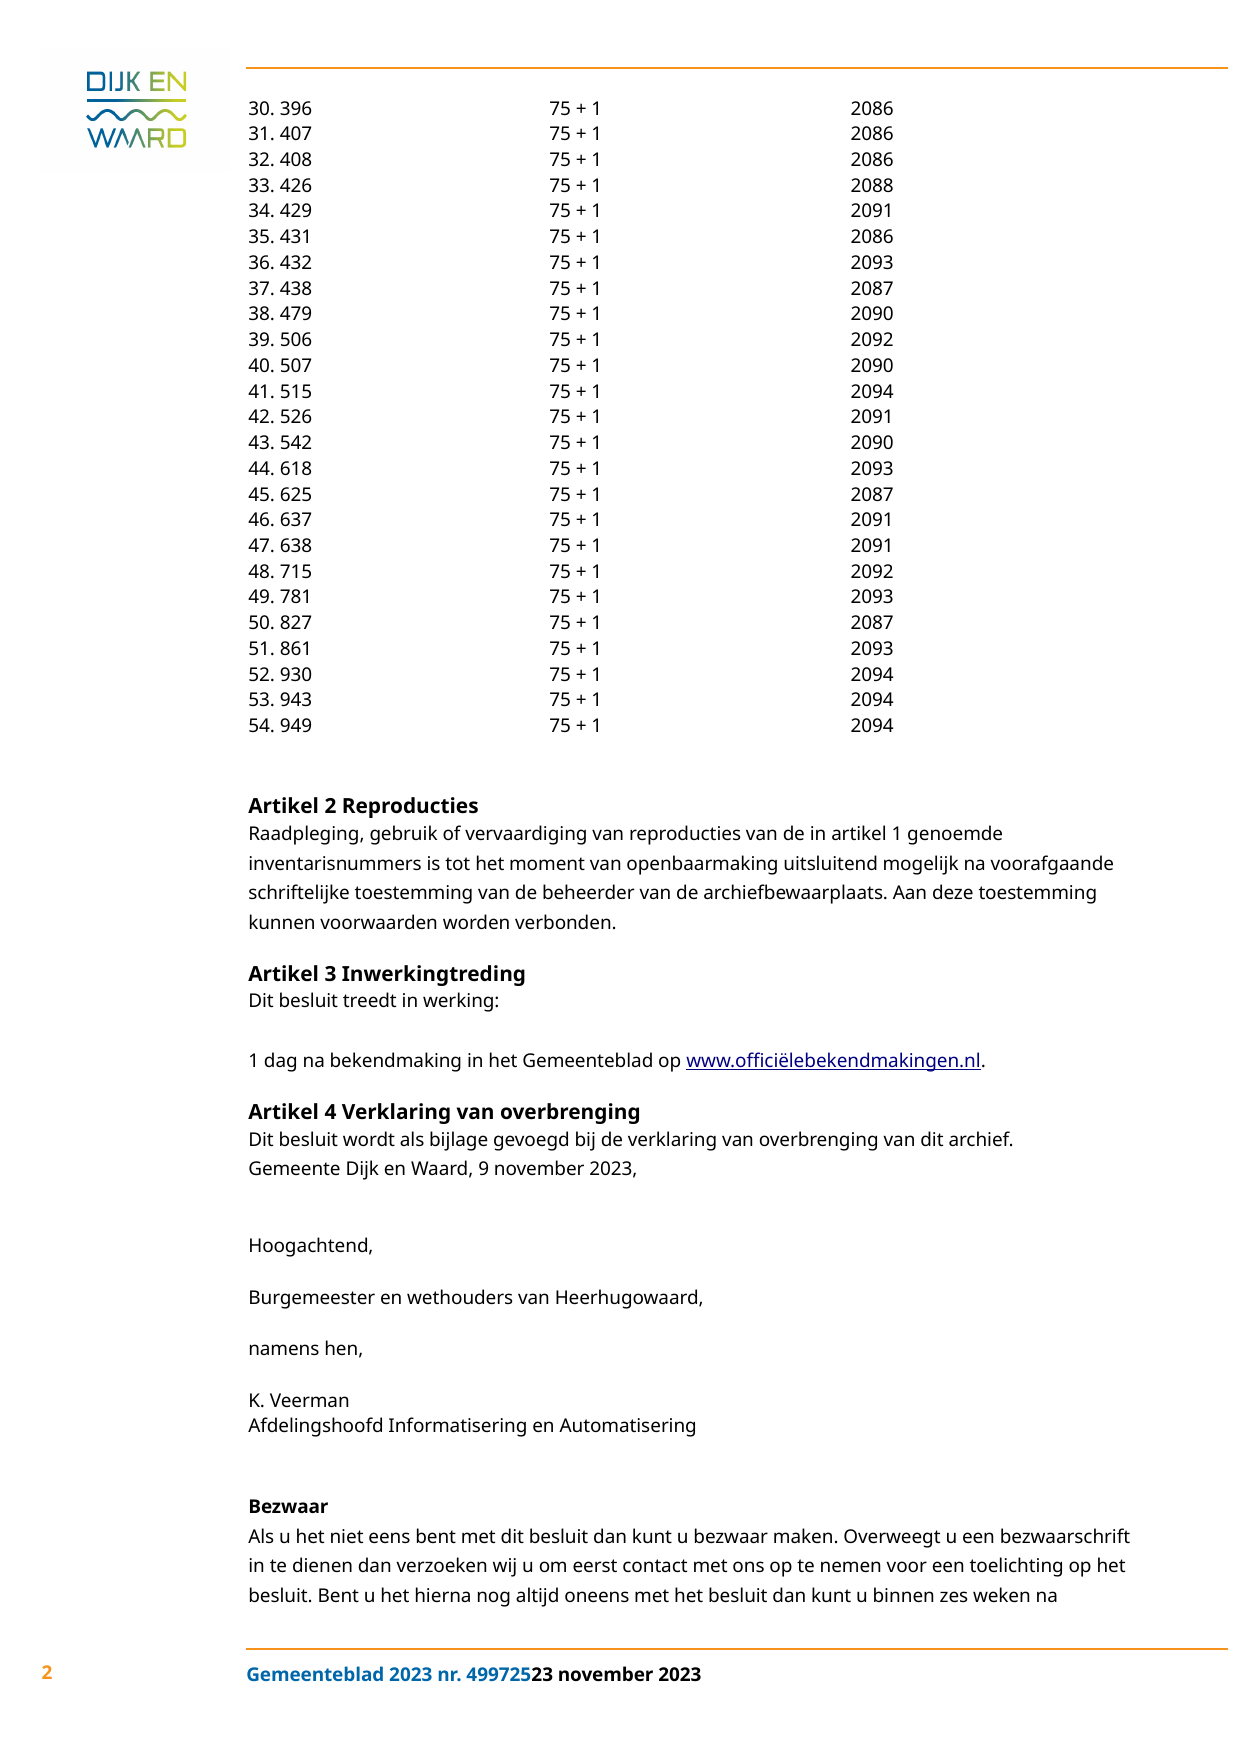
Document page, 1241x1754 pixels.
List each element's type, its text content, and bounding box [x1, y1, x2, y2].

table_cell 75 + 1 [549, 712, 850, 738]
table_cell 2094 [850, 687, 1152, 712]
table_cell 2092 [850, 326, 1152, 352]
table_cell 2091 [850, 198, 1152, 223]
text Artikel 2 Reproducties [248, 792, 1152, 820]
text Hoogachtend, [248, 1232, 1152, 1258]
text namens hen, [248, 1335, 1152, 1361]
table_cell 34. 429 [248, 198, 549, 223]
table_cell 75 + 1 [549, 275, 850, 301]
table_cell 2094 [850, 712, 1152, 738]
table_cell 51. 861 [248, 635, 549, 661]
table_cell 2093 [850, 249, 1152, 275]
table_cell 2094 [850, 661, 1152, 687]
table_cell 75 + 1 [549, 352, 850, 378]
table_cell 47. 638 [248, 532, 549, 558]
table_cell 33. 426 [248, 172, 549, 198]
table_cell 38. 479 [248, 301, 549, 326]
table_cell 2091 [850, 506, 1152, 532]
table_cell 32. 408 [248, 146, 549, 172]
table_cell 75 + 1 [549, 455, 850, 481]
table_cell 46. 637 [248, 506, 549, 532]
table_cell 75 + 1 [549, 635, 850, 661]
table_cell 75 + 1 [549, 95, 850, 121]
text Artikel 3 Inwerkingtreding [248, 959, 1152, 988]
table_cell 75 + 1 [549, 506, 850, 532]
text Dit besluit treedt in werking: [248, 988, 1152, 1013]
table_cell 2086 [850, 146, 1152, 172]
text Als u het niet eens bent met dit besluit dan kunt u bezwaar maken. Overweegt u een bezwaarschrift in te dienen dan verzoeken wij u om eerst contact met ons op te nemen voor een toelichting op het besluit. Bent u het hierna nog altijd oneens met het besluit dan kunt u binnen zes weken na [248, 1523, 1152, 1608]
table_cell 2086 [850, 224, 1152, 249]
table_cell 2090 [850, 352, 1152, 378]
table_cell 2088 [850, 172, 1152, 198]
table_cell 36. 432 [248, 249, 549, 275]
table_cell 31. 407 [248, 121, 549, 146]
table_cell 75 + 1 [549, 198, 850, 223]
table_cell 50. 827 [248, 609, 549, 635]
text Bezwaar [248, 1493, 1152, 1519]
table_cell 75 + 1 [549, 429, 850, 455]
table_cell 75 + 1 [549, 378, 850, 403]
table_cell 42. 526 [248, 404, 549, 429]
table_cell 2094 [850, 378, 1152, 403]
table_cell 2093 [850, 584, 1152, 609]
table_cell 35. 431 [248, 224, 549, 249]
table_cell 75 + 1 [549, 687, 850, 712]
table_cell 40. 507 [248, 352, 549, 378]
table_cell 52. 930 [248, 661, 549, 687]
table_cell 49. 781 [248, 584, 549, 609]
text Afdelingshoofd Informatisering en Automatisering [248, 1413, 1152, 1438]
table_cell 75 + 1 [549, 609, 850, 635]
table_cell 43. 542 [248, 429, 549, 455]
text K. Veerman [248, 1387, 1152, 1413]
table_cell 2091 [850, 404, 1152, 429]
text Burgemeester en wethouders van Heerhugowaard, [248, 1284, 1152, 1310]
table_cell 75 + 1 [549, 224, 850, 249]
table_cell 75 + 1 [549, 301, 850, 326]
table_cell 75 + 1 [549, 532, 850, 558]
table_cell 2093 [850, 635, 1152, 661]
table_cell 2090 [850, 301, 1152, 326]
text Gemeente Dijk en Waard, 9 november 2023, [248, 1155, 1152, 1181]
table_cell 75 + 1 [549, 121, 850, 146]
table_cell 2090 [850, 429, 1152, 455]
table_cell 75 + 1 [549, 661, 850, 687]
table_cell 2093 [850, 455, 1152, 481]
table_cell 45. 625 [248, 481, 549, 506]
table_cell 2087 [850, 609, 1152, 635]
table_cell 53. 943 [248, 687, 549, 712]
table_cell 75 + 1 [549, 481, 850, 506]
text Dit besluit wordt als bijlage gevoegd bij de verklaring van overbrenging van dit archief. [248, 1126, 1152, 1151]
table_cell 2086 [850, 95, 1152, 121]
table_cell 2087 [850, 481, 1152, 506]
table_cell 41. 515 [248, 378, 549, 403]
table_cell 44. 618 [248, 455, 549, 481]
text 1 dag na bekendmaking in het Gemeenteblad op www.officiëlebekendmakingen.nl. [248, 1047, 1152, 1073]
table_cell 37. 438 [248, 275, 549, 301]
text Artikel 4 Verklaring van overbrenging [248, 1097, 1152, 1126]
table_cell 75 + 1 [549, 146, 850, 172]
table_cell 30. 396 [248, 95, 549, 121]
table_cell 75 + 1 [549, 404, 850, 429]
table_cell 54. 949 [248, 712, 549, 738]
table_cell 75 + 1 [549, 172, 850, 198]
table_cell 75 + 1 [549, 249, 850, 275]
table_cell 75 + 1 [549, 584, 850, 609]
text Raadpleging, gebruik of vervaardiging van reproducties van de in artikel 1 genoemde inventarisnummers is tot het moment van openbaarmaking uitsluitend mogelijk na voorafgaande schriftelijke toestemming van de beheerder van de archiefbewaarplaats. Aan deze toestemming kunnen voorwaarden worden verbonden. [248, 820, 1152, 934]
table_cell 48. 715 [248, 558, 549, 584]
table_cell 2087 [850, 275, 1152, 301]
picture [41, 47, 231, 172]
table_cell 75 + 1 [549, 326, 850, 352]
table_cell 39. 506 [248, 326, 549, 352]
table_cell 75 + 1 [549, 558, 850, 584]
table_cell 2086 [850, 121, 1152, 146]
table_cell 2091 [850, 532, 1152, 558]
table_cell 2092 [850, 558, 1152, 584]
